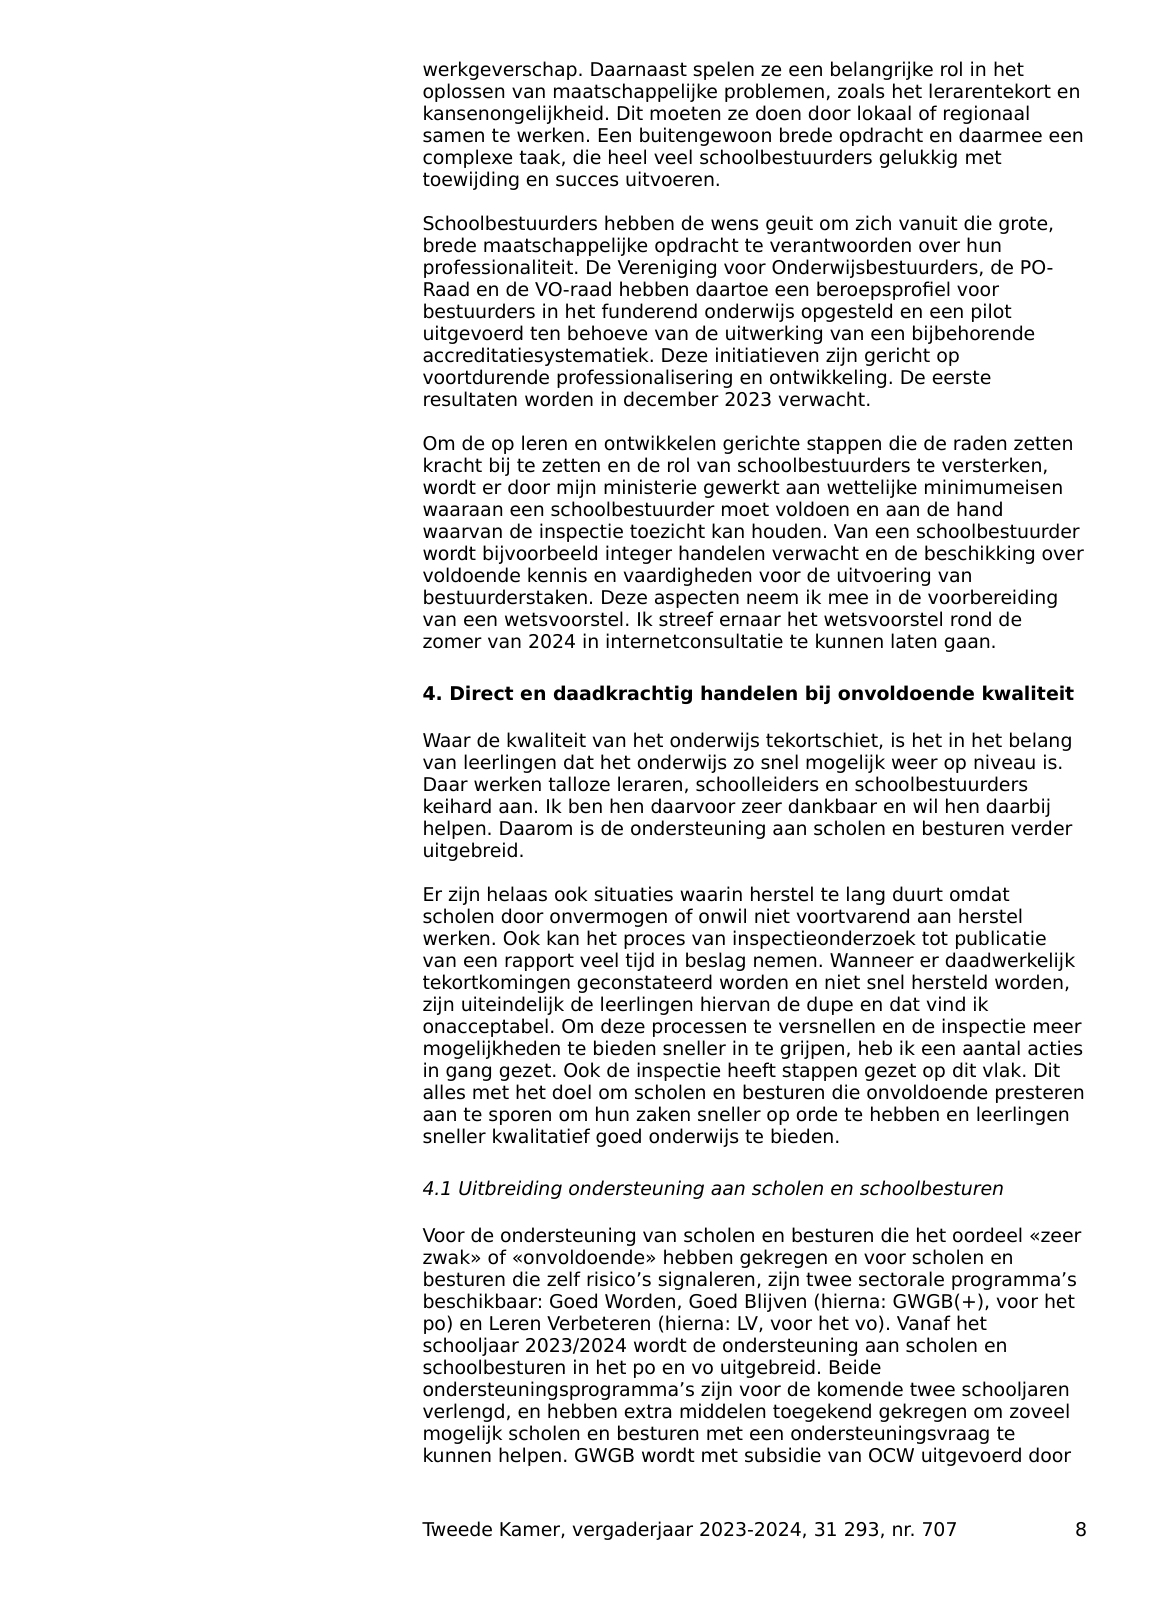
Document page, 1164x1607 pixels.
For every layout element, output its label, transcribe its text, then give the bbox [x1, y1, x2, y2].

text Om de op leren en ontwikkelen gerichte stappen die de raden zetten kracht bij te zetten en de rol van schoolbestuurders te versterken, wordt er door mijn ministerie gewerkt aan wettelijke minimumeisen waaraan een schoolbestuurder moet voldoen en aan de hand waarvan de inspectie toezicht kan houden. Van een schoolbestuurder wordt bijvoorbeeld integer handelen verwacht en de beschikking over voldoende kennis en vaardigheden voor de uitvoering van bestuurderstaken. Deze aspecten neem ik mee in de voorbereiding van een wetsvoorstel. Ik streef ernaar het wetsvoorstel rond de zomer van 2024 in internetconsultatie te kunnen laten gaan. [422, 433, 1087, 653]
text Er zijn helaas ook situaties waarin herstel te lang duurt omdat scholen door onvermogen of onwil niet voortvarend aan herstel werken. Ook kan het proces van inspectieonderzoek tot publicatie van een rapport veel tijd in beslag nemen. Wanneer er daadwerkelijk tekortkomingen geconstateerd worden en niet snel hersteld worden, zijn uiteindelijk de leerlingen hiervan de dupe en dat vind ik onacceptabel. Om deze processen te versnellen en de inspectie meer mogelijkheden te bieden sneller in te grijpen, heb ik een aantal acties in gang gezet. Ook de inspectie heeft stappen gezet op dit vlak. Dit alles met het doel om scholen en besturen die onvoldoende presteren aan te sporen om hun zaken sneller op orde te hebben en leerlingen sneller kwalitatief goed onderwijs te bieden. [422, 884, 1087, 1148]
text Schoolbestuurders hebben de wens geuit om zich vanuit die grote, brede maatschappelijke opdracht te verantwoorden over hun professionaliteit. De Vereniging voor Onderwijsbestuurders, de PO-Raad en de VO-raad hebben daartoe een beroepsprofiel voor bestuurders in het funderend onderwijs opgesteld en een pilot uitgevoerd ten behoeve van de uitwerking van een bijbehorende accreditatiesystematiek. Deze initiatieven zijn gericht op voortdurende professionalisering en ontwikkeling. De eerste resultaten worden in december 2023 verwacht. [422, 213, 1087, 411]
text werkgeverschap. Daarnaast spelen ze een belangrijke rol in het oplossen van maatschappelijke problemen, zoals het lerarentekort en kansenongelijkheid. Dit moeten ze doen door lokaal of regionaal samen te werken. Een buitengewoon brede opdracht en daarmee een complexe taak, die heel veel schoolbestuurders gelukkig met toewijding en succes uitvoeren. [422, 59, 1087, 191]
text Voor de ondersteuning van scholen en besturen die het oordeel «zeer zwak» of «onvoldoende» hebben gekregen en voor scholen en besturen die zelf risico’s signaleren, zijn twee sectorale programma’s beschikbaar: Goed Worden, Goed Blijven (hierna: GWGB(+), voor het po) en Leren Verbeteren (hierna: LV, voor het vo). Vanaf het schooljaar 2023/2024 wordt de ondersteuning aan scholen en schoolbesturen in het po en vo uitgebreid. Beide ondersteuningsprogramma’s zijn voor de komende twee schooljaren verlengd, en hebben extra middelen toegekend gekregen om zoveel mogelijk scholen en besturen met een ondersteuningsvraag te kunnen helpen. GWGB wordt met subsidie van OCW uitgevoerd door [422, 1225, 1087, 1466]
text Waar de kwaliteit van het onderwijs tekortschiet, is het in het belang van leerlingen dat het onderwijs zo snel mogelijk weer op niveau is. Daar werken talloze leraren, schoolleiders en schoolbestuurders keihard aan. Ik ben hen daarvoor zeer dankbaar en wil hen daarbij helpen. Daarom is de ondersteuning aan scholen en besturen verder uitgebreid. [422, 730, 1087, 862]
subtitle 4.1 Uitbreiding ondersteuning aan scholen en schoolbesturen [422, 1178, 1087, 1200]
subtitle 4. Direct en daadkrachtig handelen bij onvoldoende kwaliteit [422, 683, 1087, 705]
